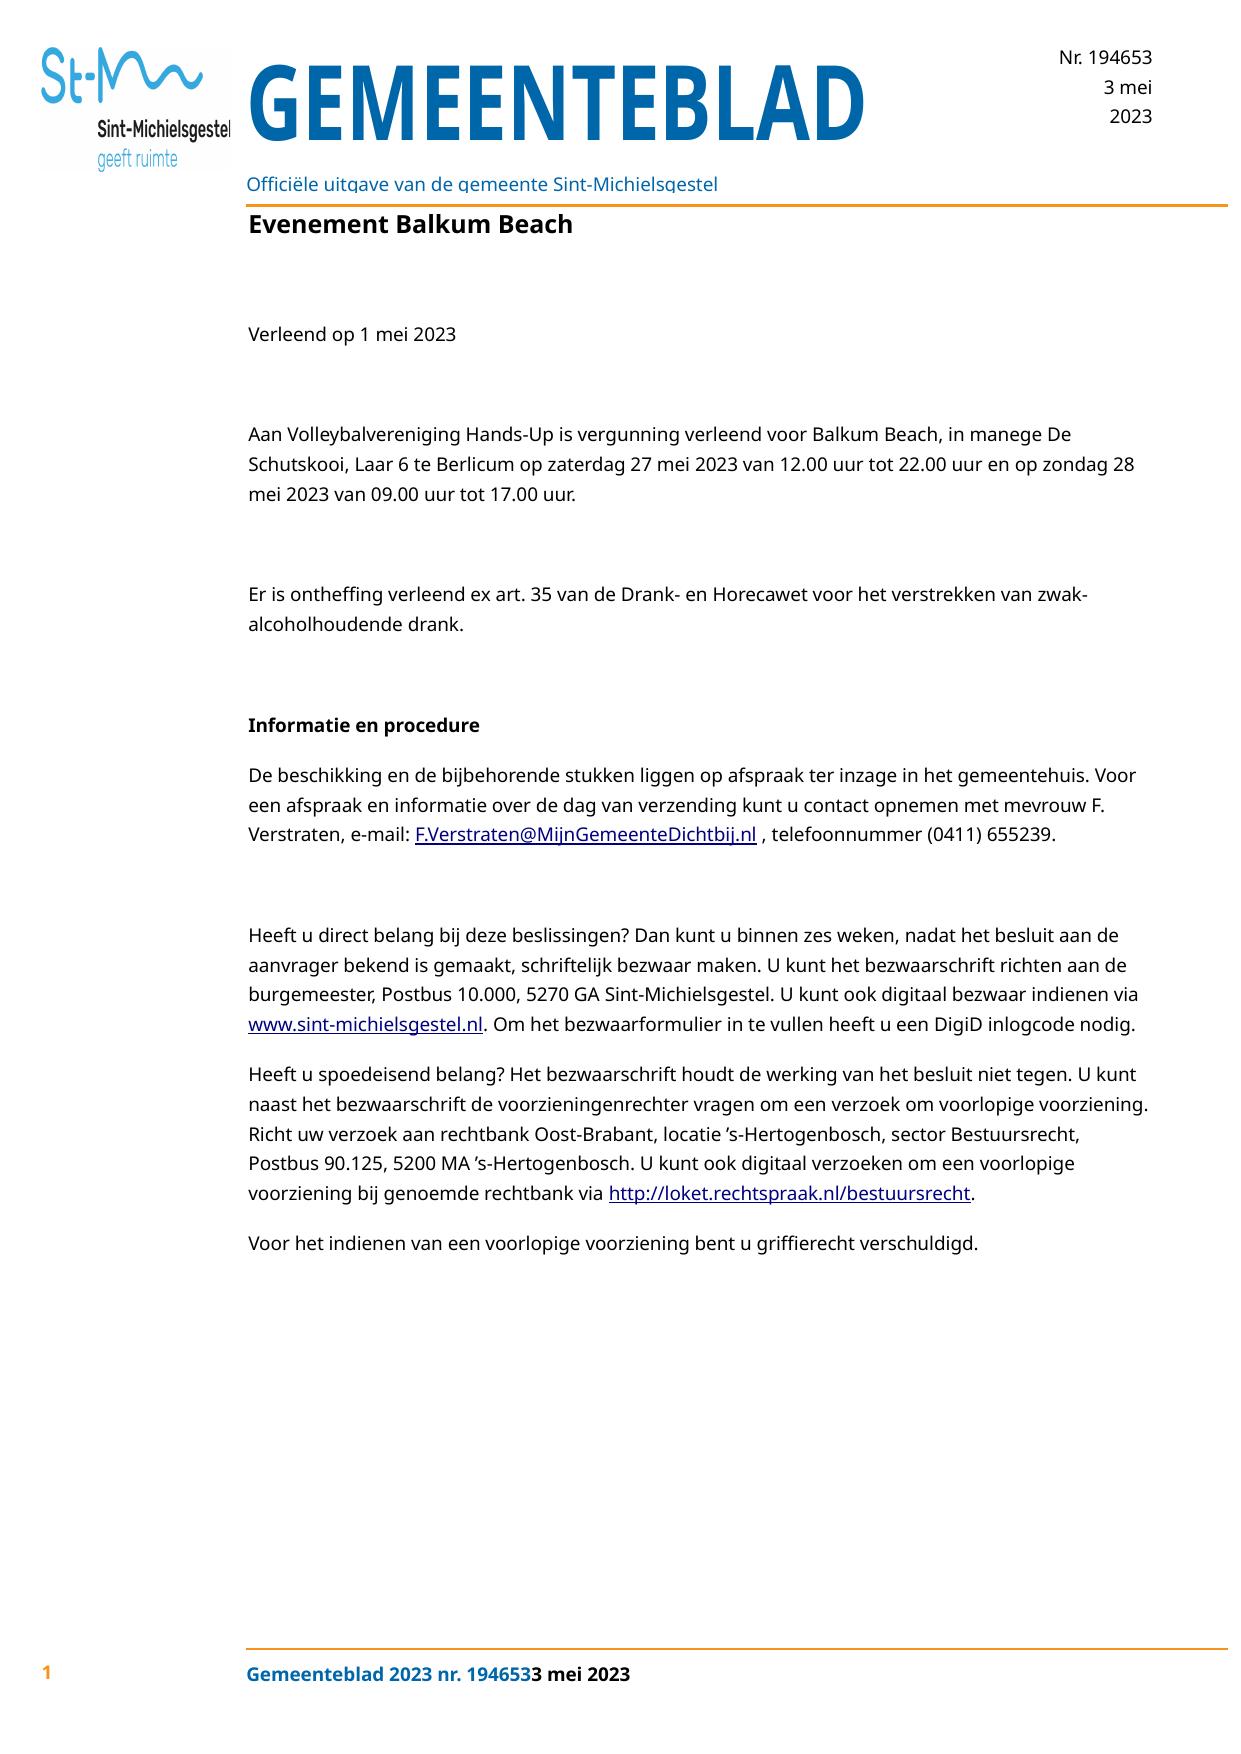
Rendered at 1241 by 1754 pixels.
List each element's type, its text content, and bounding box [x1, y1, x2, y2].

text De beschikking en de bijbehorende stukken liggen op afspraak ter inzage in het gemeentehuis. Voor een afspraak en informatie over de dag van verzending kunt u contact opnemen met mevrouw F. Verstraten, e-mail: F.Verstraten@MijnGemeenteDichtbij.nl , telefoonnummer (0411) 655239. [248, 762, 1152, 847]
text Heeft u spoedeisend belang? Het bezwaarschrift houdt de werking van het besluit niet tegen. U kunt naast het bezwaarschrift de voorzieningenrechter vragen om een verzoek om voorlopige voorziening. Richt uw verzoek aan rechtbank Oost-Brabant, locatie ’s-Hertogenbosch, sector Bestuursrecht, Postbus 90.125, 5200 MA ’s-Hertogenbosch. U kunt ook digitaal verzoeken om een voorlopige voorziening bij genoemde rechtbank via http://loket.rechtspraak.nl/bestuursrecht. [248, 1062, 1152, 1206]
text Informatie en procedure [248, 712, 1152, 738]
picture [41, 47, 231, 172]
text Aan Volleybalvereniging Hands-Up is vergunning verleend voor Balkum Beach, in manege De Schutskooi, Laar 6 te Berlicum op zaterdag 27 mei 2023 van 12.00 uur tot 22.00 uur en op zondag 28 mei 2023 van 09.00 uur tot 17.00 uur. [248, 422, 1152, 506]
text Heeft u direct belang bij deze beslissingen? Dan kunt u binnen zes weken, nadat het besluit aan de aanvrager bekend is gemaakt, schriftelijk bezwaar maken. U kunt het bezwaarschrift richten aan de burgemeester, Postbus 10.000, 5270 GA Sint-Michielsgestel. U kunt ook digitaal bezwaar indienen via www.sint-michielsgestel.nl. Om het bezwaarformulier in te vullen heeft u een DigiD inlogcode nodig. [248, 922, 1152, 1037]
text Verleend op 1 mei 2023 [248, 321, 1152, 346]
text Er is ontheffing verleend ex art. 35 van de Drank- en Horecawet voor het verstrekken van zwak-alcoholhoudende drank. [248, 582, 1152, 637]
text Evenement Balkum Beach [248, 207, 1152, 241]
text Voor het indienen van een voorlopige voorziening bent u griffierecht verschuldigd. [248, 1230, 1152, 1256]
